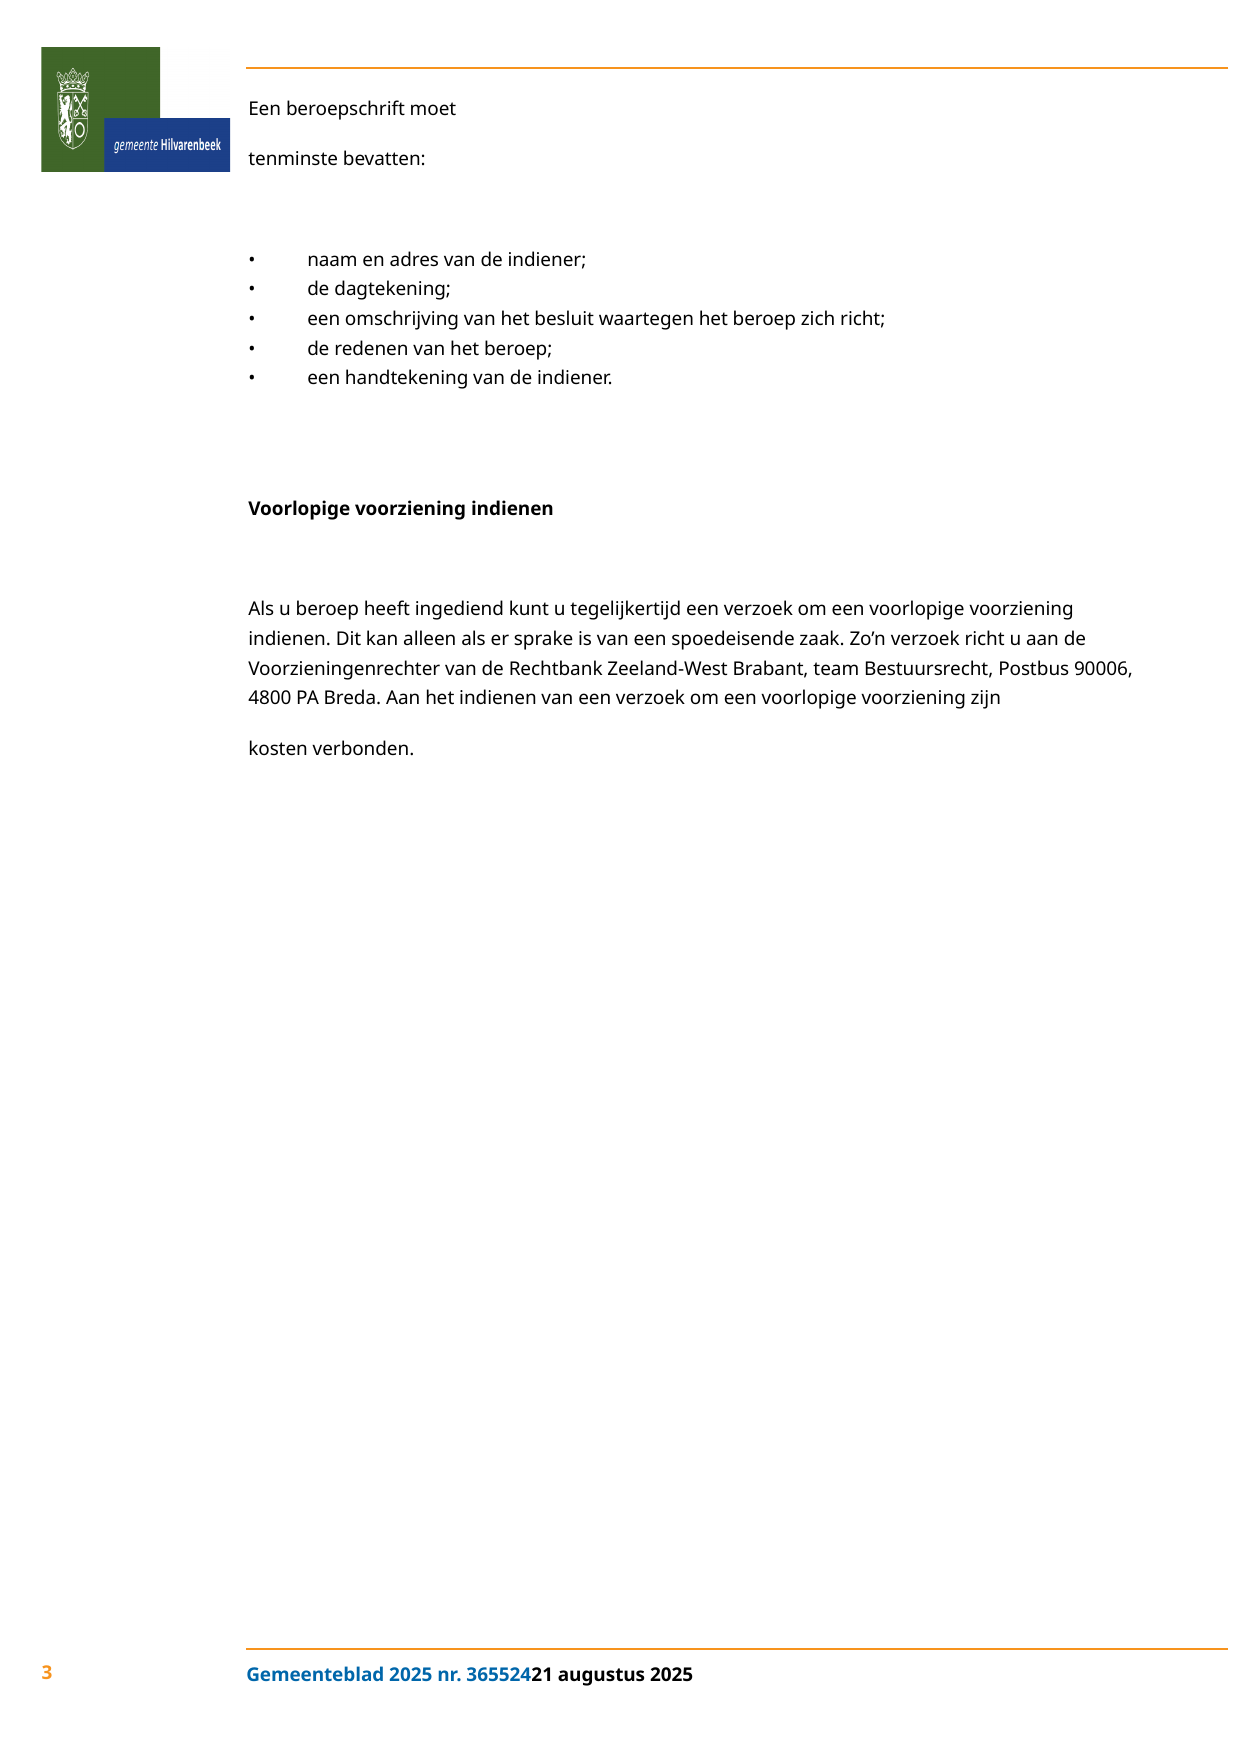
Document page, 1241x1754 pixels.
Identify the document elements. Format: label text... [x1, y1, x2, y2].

text Voorlopige voorziening indienen [248, 495, 1152, 521]
list naam en adres van de indiener; [248, 246, 1152, 272]
text tenminste bevatten: [248, 145, 1152, 171]
text Een beroepschrift moet [248, 95, 1152, 121]
text kosten verbonden. [248, 735, 1152, 761]
list een handtekening van de indiener. [248, 364, 1152, 390]
list een omschrijving van het besluit waartegen het beroep zich richt; [248, 305, 1152, 331]
list de dagtekening; [248, 276, 1152, 301]
text Als u beroep heeft ingediend kunt u tegelijkertijd een verzoek om een voorlopige voorziening indienen. Dit kan alleen als er sprake is van een spoedeisende zaak. Zo’n verzoek richt u aan de Voorzieningenrechter van de Rechtbank Zeeland-West Brabant, team Bestuursrecht, Postbus 90006, 4800 PA Breda. Aan het indienen van een verzoek om een voorlopige voorziening zijn [248, 596, 1152, 710]
picture [41, 47, 231, 172]
list de redenen van het beroep; [248, 335, 1152, 361]
